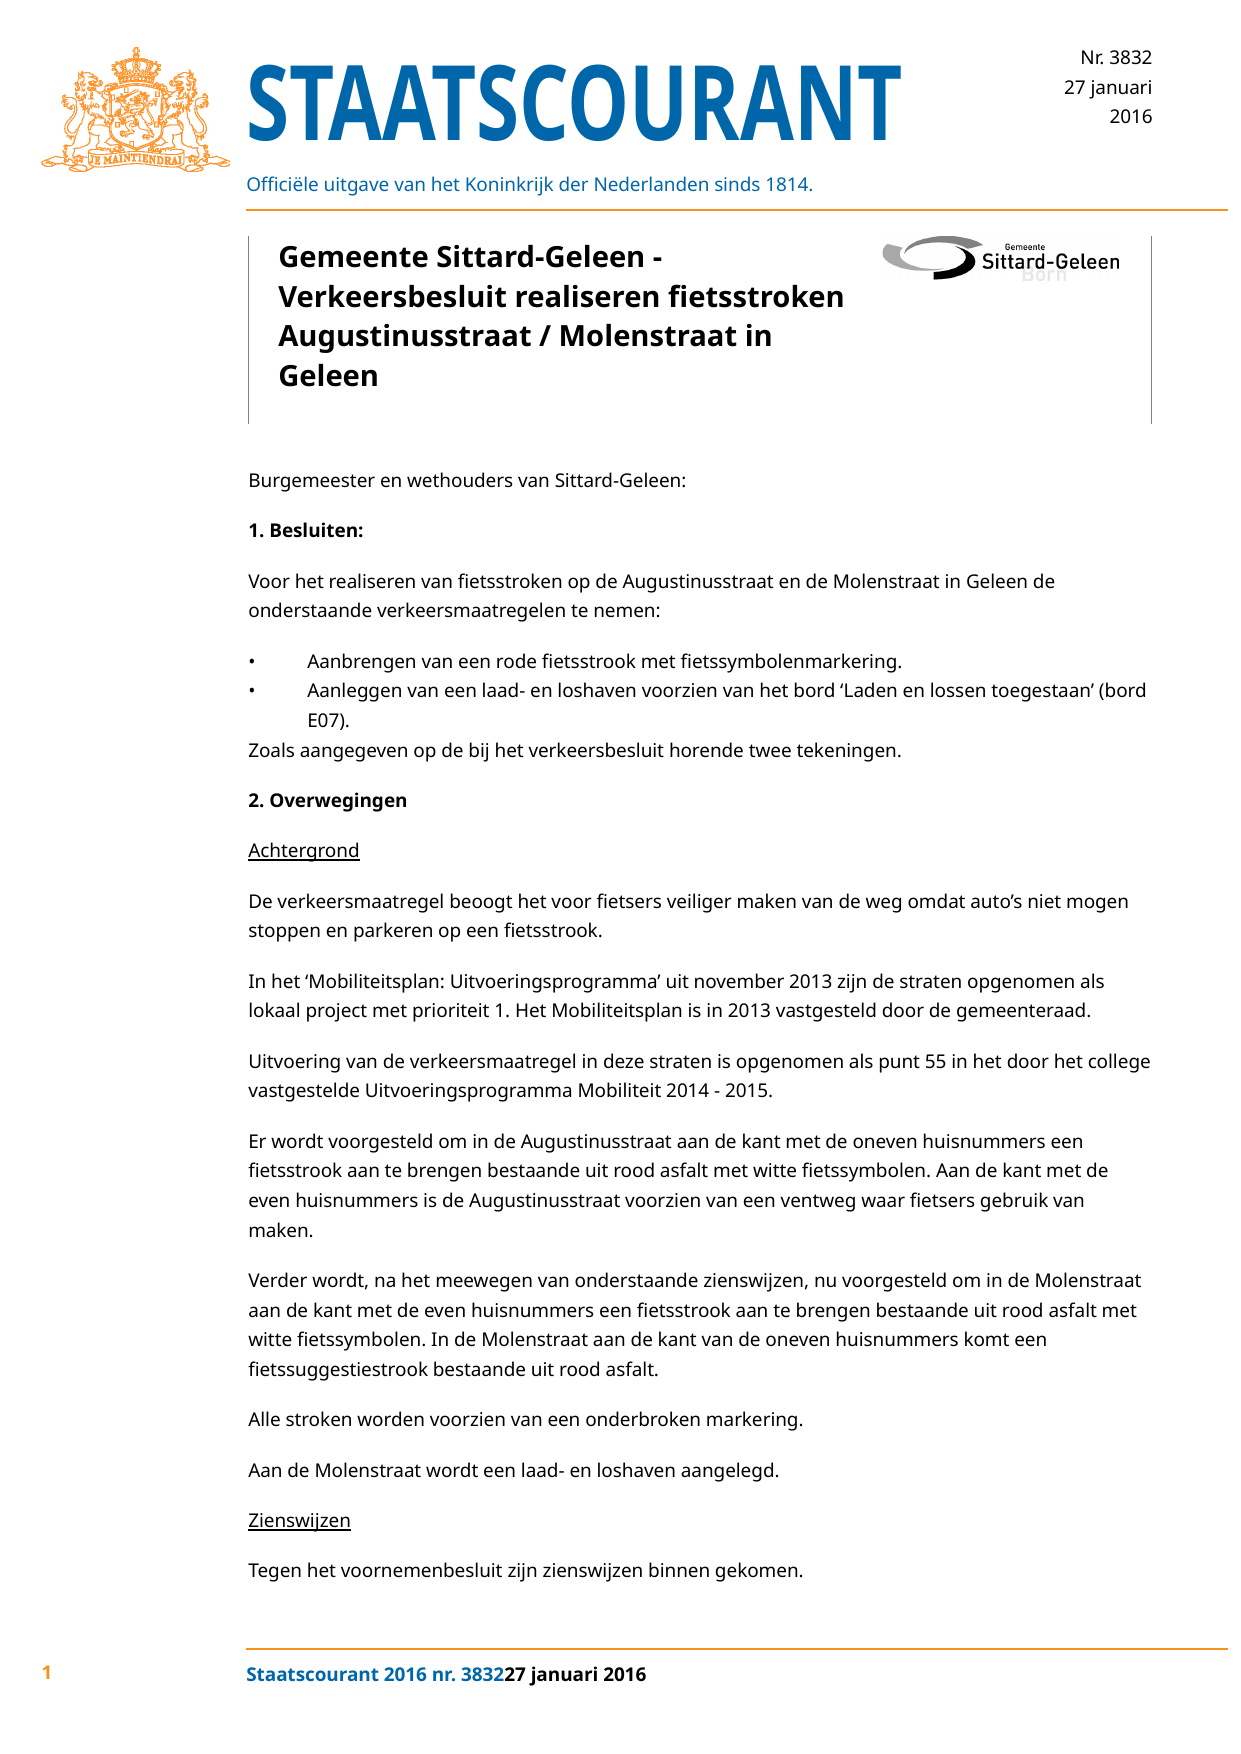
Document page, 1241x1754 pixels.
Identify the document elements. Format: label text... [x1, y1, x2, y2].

text Verder wordt, na het meewegen van onderstaande zienswijzen, nu voorgesteld om in de Molenstraat aan de kant met de even huisnummers een fietsstrook aan te brengen bestaande uit rood asfalt met witte fietssymbolen. In de Molenstraat aan de kant van de oneven huisnummers komt een fietssuggestiestrook bestaande uit rood asfalt. [248, 1267, 1152, 1382]
text In het ‘Mobiliteitsplan: Uitvoeringsprogramma’ uit november 2013 zijn de straten opgenomen als lokaal project met prioriteit 1. Het Mobiliteitsplan is in 2013 vastgesteld door de gemeenteraad. [248, 968, 1152, 1023]
table_header [850, 236, 1151, 424]
text Uitvoering van de verkeersmaatregel in deze straten is opgenomen als punt 55 in het door het college vastgestelde Uitvoeringsprogramma Mobiliteit 2014 - 2015. [248, 1048, 1152, 1103]
text Er wordt voorgesteld om in de Augustinusstraat aan de kant met de oneven huisnummers een fietsstrook aan te brengen bestaande uit rood asfalt met witte fietssymbolen. Aan de kant met de even huisnummers is de Augustinusstraat voorzien van een ventweg waar fietsers gebruik van maken. [248, 1128, 1152, 1243]
text Zoals aangegeven op de bij het verkeersbesluit horende twee tekeningen. [248, 737, 1152, 763]
text Burgemeester en wethouders van Sittard-Geleen: [248, 467, 1152, 493]
text Alle stroken worden voorzien van een onderbroken markering. [248, 1406, 1152, 1432]
text Achtergrond [248, 838, 1152, 863]
picture [41, 47, 231, 172]
list Aanbrengen van een rode fietsstrook met fietssymbolenmarkering. [248, 648, 1152, 674]
text Voor het realiseren van fietsstroken op de Augustinusstraat en de Molenstraat in Geleen de onderstaande verkeersmaatregelen te nemen: [248, 568, 1152, 623]
table_header Gemeente Sittard-Geleen - Verkeersbesluit realiseren fietsstroken Augustinusstraat / Molenstraat in Geleen [249, 236, 850, 424]
text De verkeersmaatregel beoogt het voor fietsers veiliger maken van de weg omdat auto’s niet mogen stoppen en parkeren op een fietsstrook. [248, 888, 1152, 943]
text Zienswijzen [248, 1507, 1152, 1533]
picture [882, 236, 1119, 281]
list Aanleggen van een laad- en loshaven voorzien van het bord ‘Laden en lossen toegestaan’ (bord E07). [248, 678, 1152, 733]
text Aan de Molenstraat wordt een laad- en loshaven aangelegd. [248, 1457, 1152, 1483]
text Tegen het voornemenbesluit zijn zienswijzen binnen gekomen. [248, 1558, 1152, 1583]
text 1. Besluiten: [248, 518, 1152, 543]
text 2. Overwegingen [248, 787, 1152, 813]
